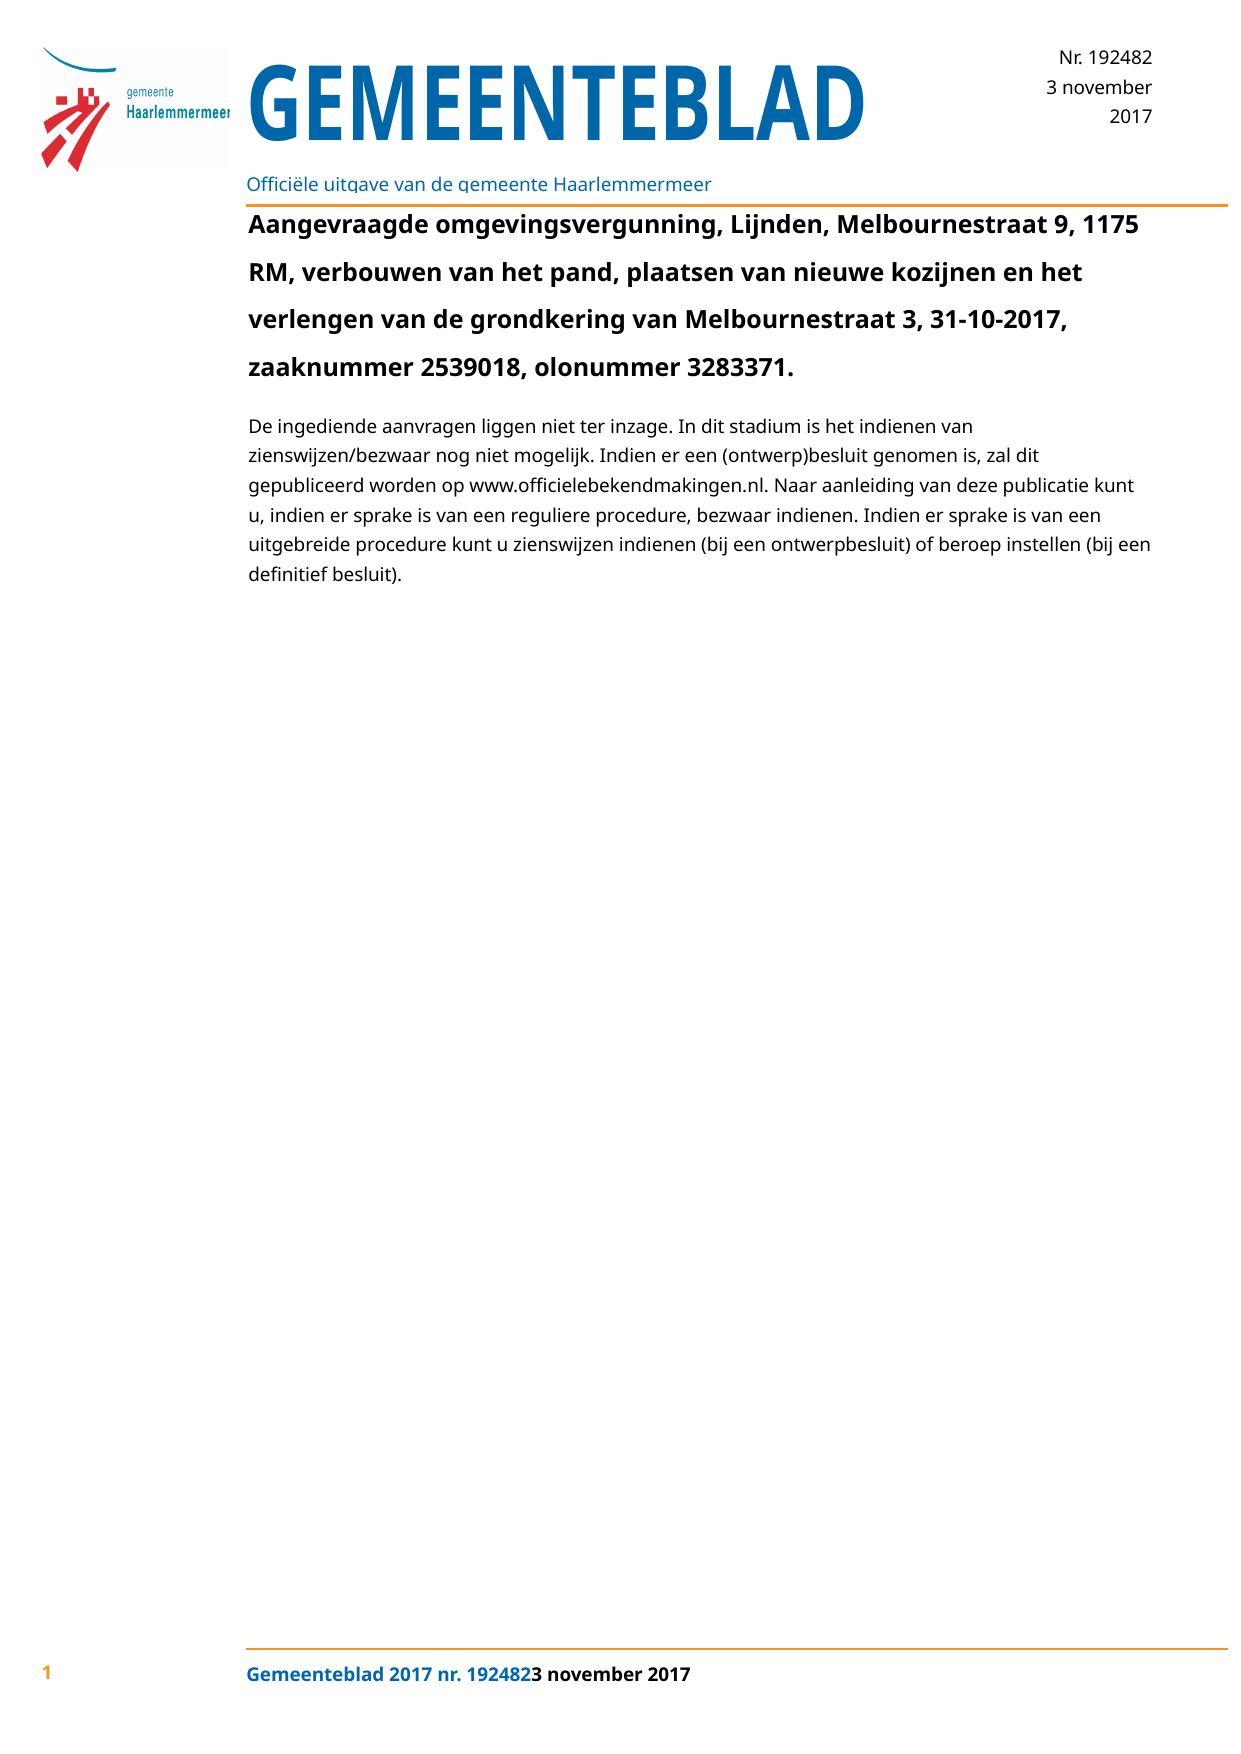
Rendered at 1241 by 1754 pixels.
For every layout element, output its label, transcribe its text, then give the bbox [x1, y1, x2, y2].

text Aangevraagde omgevingsvergunning, Lijnden, Melbournestraat 9, 1175 RM, verbouwen van het pand, plaatsen van nieuwe kozijnen en het verlengen van de grondkering van Melbournestraat 3, 31-10-2017, zaaknummer 2539018, olonummer 3283371. [248, 207, 1152, 384]
text De ingediende aanvragen liggen niet ter inzage. In dit stadium is het indienen van zienswijzen/bezwaar nog niet mogelijk. Indien er een (ontwerp)besluit genomen is, zal dit gepubliceerd worden op www.officielebekendmakingen.nl. Naar aanleiding van deze publicatie kunt u, indien er sprake is van een reguliere procedure, bezwaar indienen. Indien er sprake is van een uitgebreide procedure kunt u zienswijzen indienen (bij een ontwerpbesluit) of beroep instellen (bij een definitief besluit). [248, 413, 1152, 587]
picture [41, 47, 231, 172]
